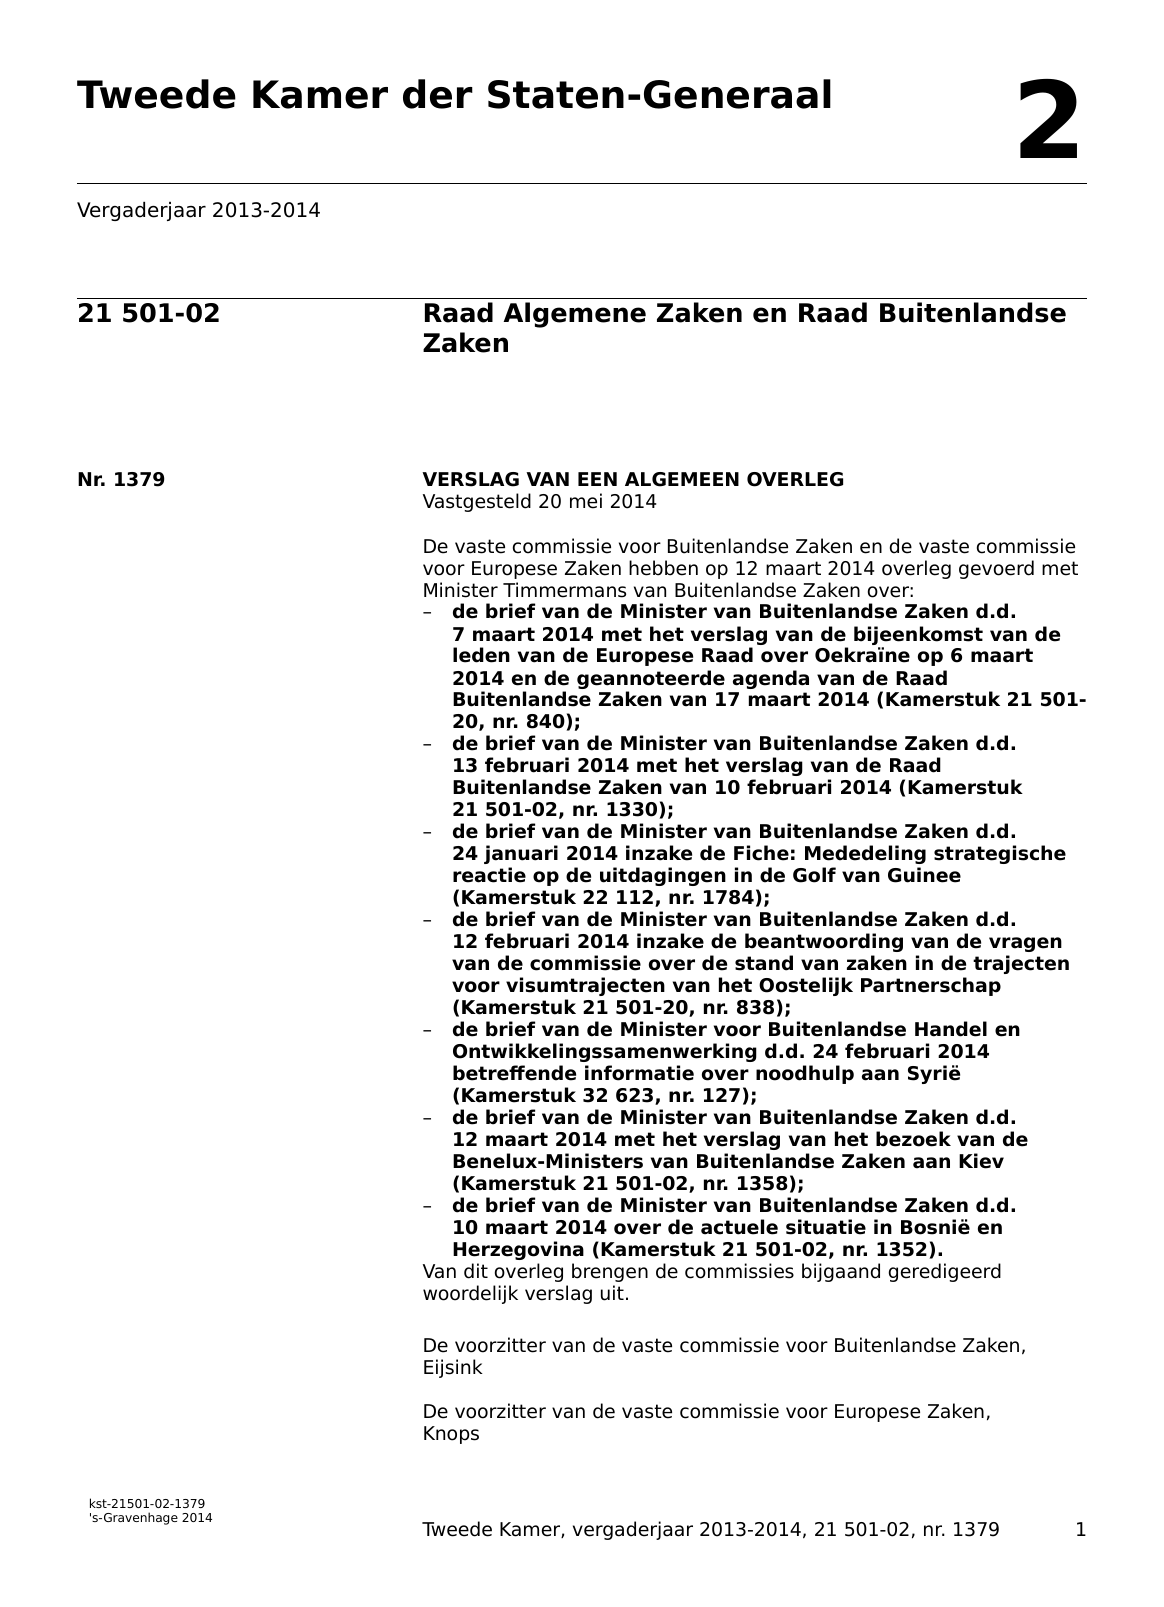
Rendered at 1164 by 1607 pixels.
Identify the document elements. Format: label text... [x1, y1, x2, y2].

text 's-Gravenhage 2014 [88, 1511, 323, 1525]
text Van dit overleg brengen de commissies bijgaand geredigeerd woordelijk verslag uit. [422, 1261, 1087, 1305]
subtitle 21 501-02 Raad Algemene Zaken en Raad Buitenlandse Zaken [77, 299, 1087, 358]
text Vastgesteld 20 mei 2014 [422, 491, 1087, 513]
text De vaste commissie voor Buitenlandse Zaken en de vaste commissie voor Europese Zaken hebben op 12 maart 2014 overleg gevoerd met Minister Timmermans van Buitenlandse Zaken over: [422, 536, 1087, 601]
table_header 2 [886, 59, 1087, 183]
text De voorzitter van de vaste commissie voor Buitenlandse Zaken, Eijsink [422, 1335, 1087, 1379]
text – de brief van de Minister voor Buitenlandse Handel en Ontwikkelingssamenwerking d.d. 24 februari 2014 betreffende informatie over noodhulp aan Syrië (Kamerstuk 32 623, nr. 127); [422, 1019, 1087, 1107]
text – de brief van de Minister van Buitenlandse Zaken d.d. 10 maart 2014 over de actuele situatie in Bosnië en Herzegovina (Kamerstuk 21 501-02, nr. 1352). [422, 1195, 1087, 1261]
table_header Tweede Kamer der Staten-Generaal [77, 59, 886, 183]
text kst-21501-02-1379 [88, 1497, 323, 1511]
table_cell Vergaderjaar 2013-2014 [77, 184, 1087, 298]
text – de brief van de Minister van Buitenlandse Zaken d.d. 12 maart 2014 met het verslag van het bezoek van de Benelux-Ministers van Buitenlandse Zaken aan Kiev (Kamerstuk 21 501-02, nr. 1358); [422, 1107, 1087, 1195]
text – de brief van de Minister van Buitenlandse Zaken d.d. 12 februari 2014 inzake de beantwoording van de vragen van de commissie over de stand van zaken in de trajecten voor visumtrajecten van het Oostelijk Partnerschap (Kamerstuk 21 501-20, nr. 838); [422, 909, 1087, 1019]
text De voorzitter van de vaste commissie voor Europese Zaken, Knops [422, 1401, 1087, 1445]
text – de brief van de Minister van Buitenlandse Zaken d.d. 7 maart 2014 met het verslag van de bijeenkomst van de leden van de Europese Raad over Oekraïne op 6 maart 2014 en de geannoteerde agenda van de Raad Buitenlandse Zaken van 17 maart 2014 (Kamerstuk 21 501-20, nr. 840); [422, 601, 1087, 733]
text – de brief van de Minister van Buitenlandse Zaken d.d. 13 februari 2014 met het verslag van de Raad Buitenlandse Zaken van 10 februari 2014 (Kamerstuk 21 501-02, nr. 1330); [422, 733, 1087, 821]
subtitle Nr. 1379 VERSLAG VAN EEN ALGEMEEN OVERLEG [77, 469, 1087, 491]
text – de brief van de Minister van Buitenlandse Zaken d.d. 24 januari 2014 inzake de Fiche: Mededeling strategische reactie op de uitdagingen in de Golf van Guinee (Kamerstuk 22 112, nr. 1784); [422, 821, 1087, 909]
